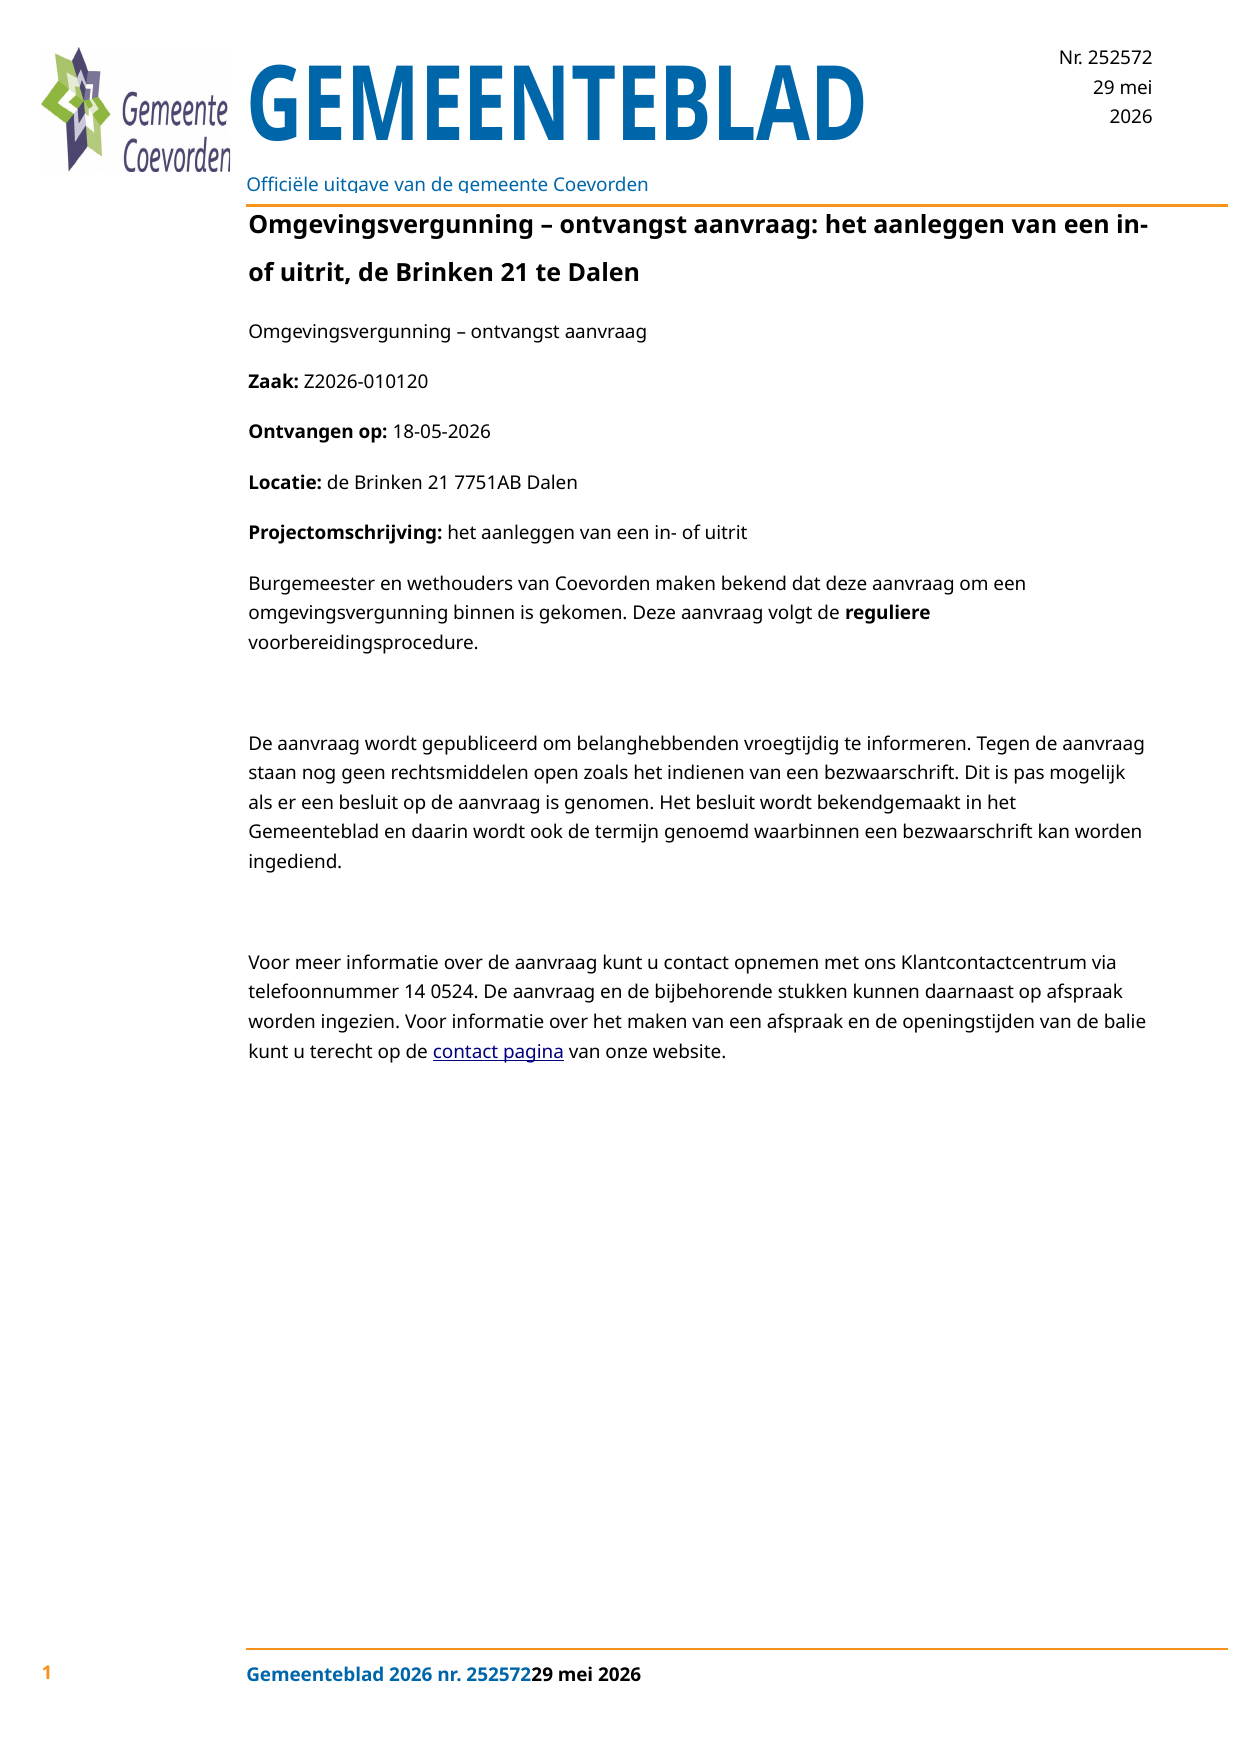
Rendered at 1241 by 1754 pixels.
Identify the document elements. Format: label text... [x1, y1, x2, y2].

text Omgevingsvergunning – ontvangst aanvraag: het aanleggen van een in- of uitrit, de Brinken 21 te Dalen [248, 207, 1152, 288]
picture [41, 47, 231, 172]
text Burgemeester en wethouders van Coevorden maken bekend dat deze aanvraag om een omgevingsvergunning binnen is gekomen. Deze aanvraag volgt de reguliere voorbereidingsprocedure. [248, 570, 1152, 655]
text Zaak: Z2026-010120 [248, 368, 1152, 394]
text Ontvangen op: 18-05-2026 [248, 419, 1152, 444]
text Locatie: de Brinken 21 7751AB Dalen [248, 469, 1152, 495]
text Voor meer informatie over de aanvraag kunt u contact opnemen met ons Klantcontactcentrum via telefoonnummer 14 0524. De aanvraag en de bijbehorende stukken kunnen daarnaast op afspraak worden ingezien. Voor informatie over het maken van een afspraak en de openingstijden van de balie kunt u terecht op de contact pagina van onze website. [248, 949, 1152, 1064]
text Omgevingsvergunning – ontvangst aanvraag [248, 318, 1152, 344]
text De aanvraag wordt gepubliceerd om belanghebbenden vroegtijdig te informeren. Tegen de aanvraag staan nog geen rechtsmiddelen open zoals het indienen van een bezwaarschrift. Dit is pas mogelijk als er een besluit op de aanvraag is genomen. Het besluit wordt bekendgemaakt in het Gemeenteblad en daarin wordt ook de termijn genoemd waarbinnen een bezwaarschrift kan worden ingediend. [248, 730, 1152, 874]
text Projectomschrijving: het aanleggen van een in- of uitrit [248, 519, 1152, 545]
